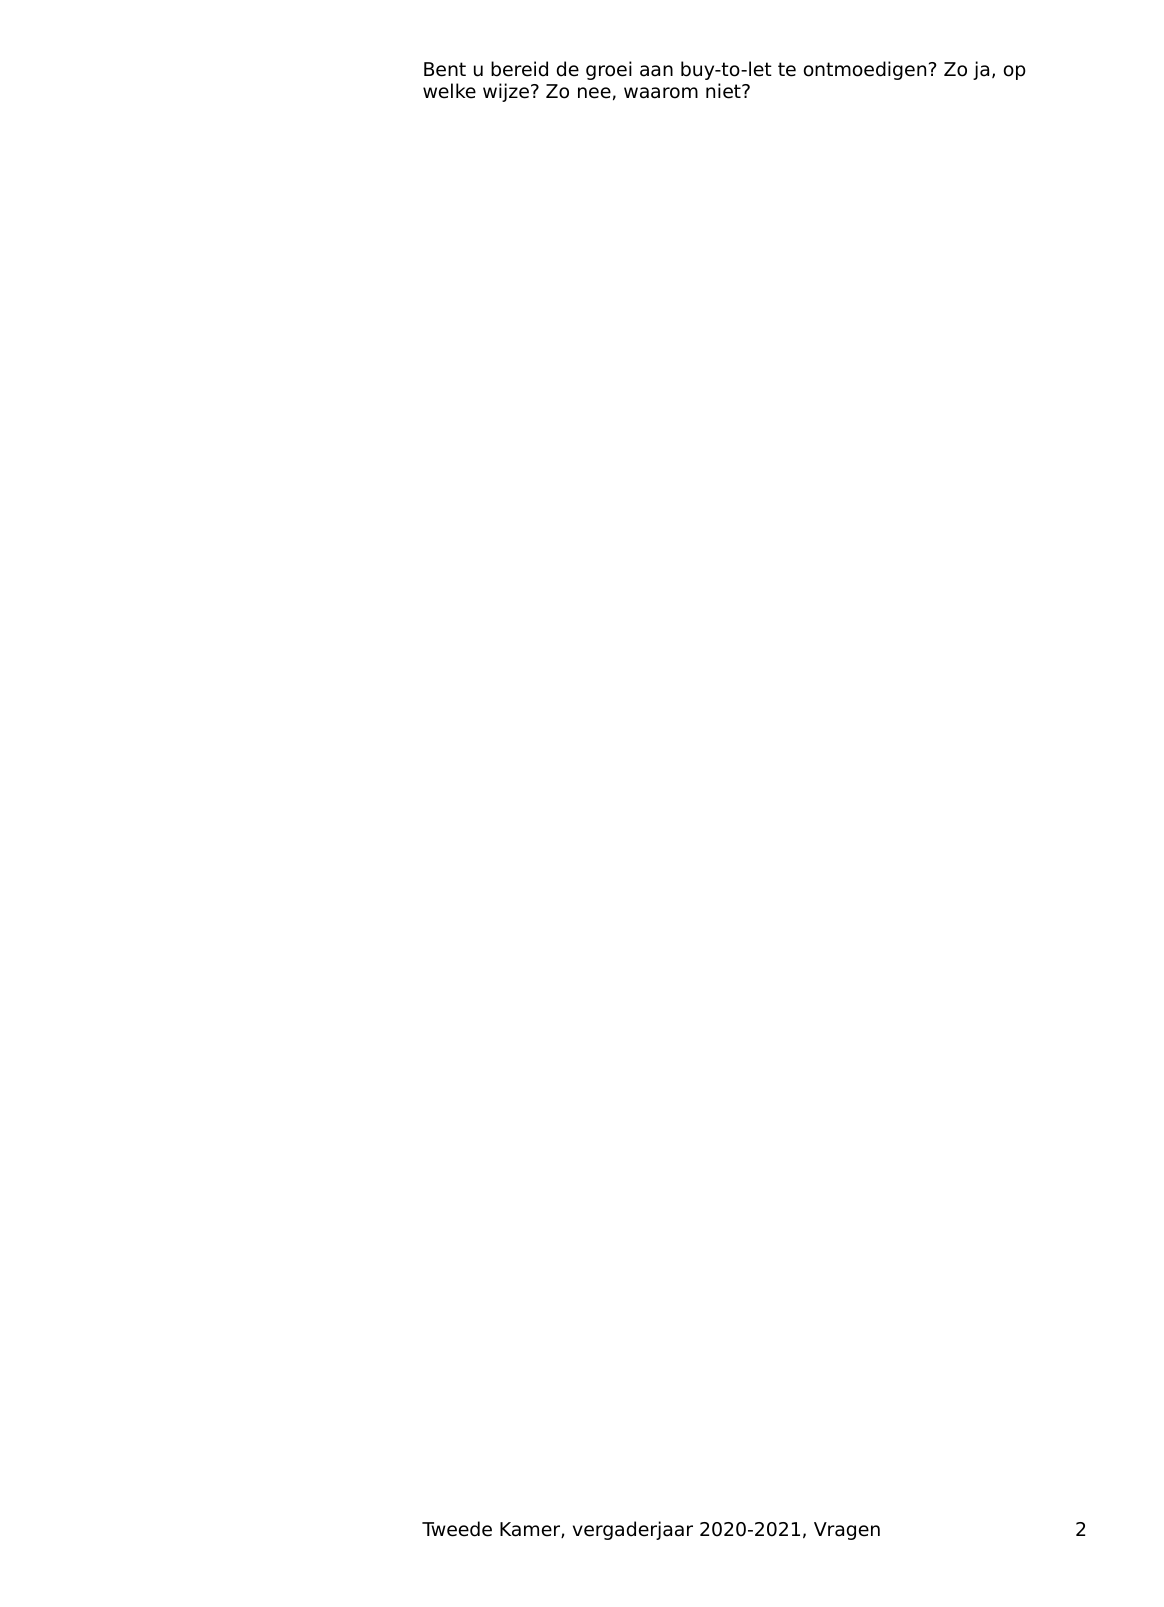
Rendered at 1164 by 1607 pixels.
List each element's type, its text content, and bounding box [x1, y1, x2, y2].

text Bent u bereid de groei aan buy-to-let te ontmoedigen? Zo ja, op welke wijze? Zo nee, waarom niet? [422, 59, 1087, 103]
